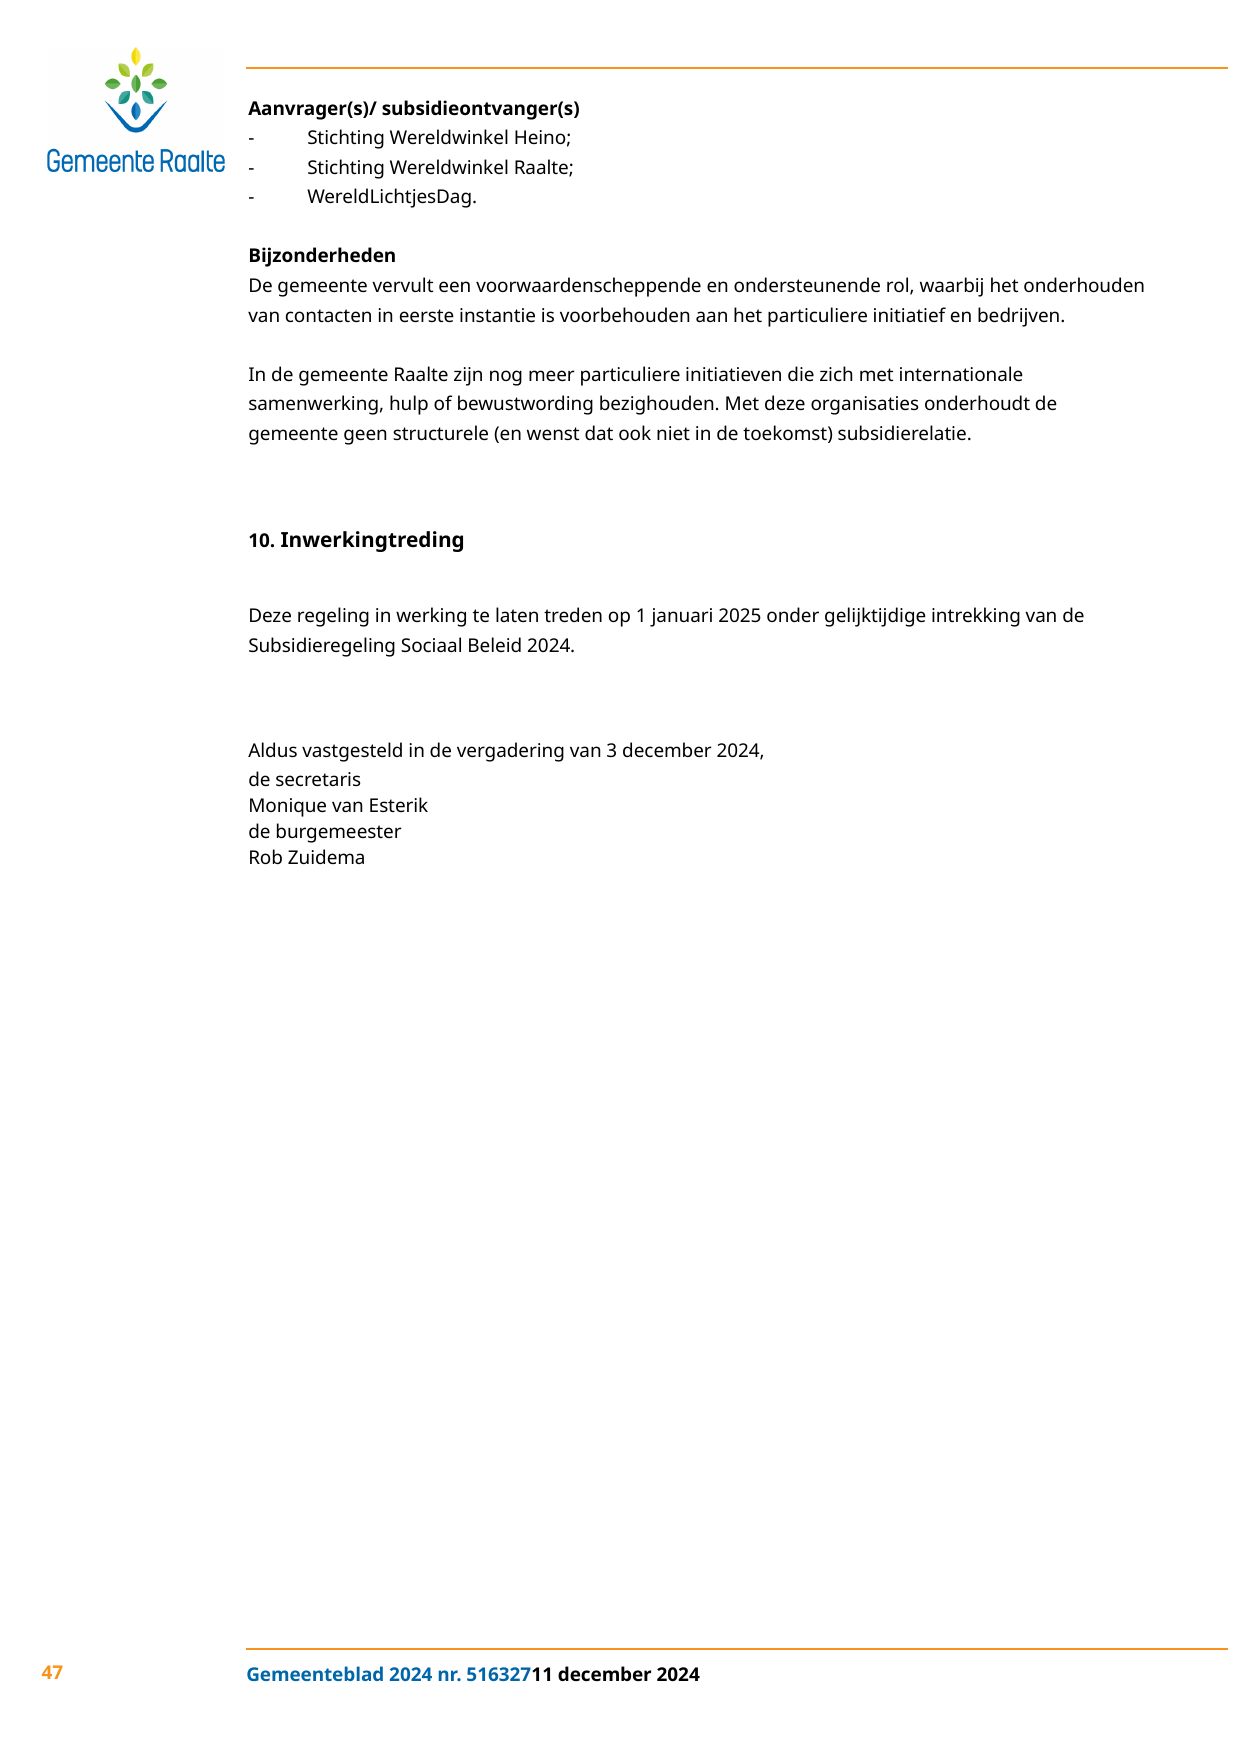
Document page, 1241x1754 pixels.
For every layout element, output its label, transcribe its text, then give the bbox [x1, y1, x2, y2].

text Aanvrager(s)/ subsidieontvanger(s) [248, 95, 1152, 121]
text Rob Zuidema [248, 844, 1152, 869]
list Stichting Wereldwinkel Raalte; [248, 154, 1152, 180]
text Deze regeling in werking te laten treden op 1 januari 2025 onder gelijktijdige intrekking van de Subsidieregeling Sociaal Beleid 2024. [248, 603, 1152, 658]
text Monique van Esterik [248, 792, 1152, 818]
text De gemeente vervult een voorwaardenscheppende en ondersteunende rol, waarbij het onderhouden van contacten in eerste instantie is voorbehouden aan het particuliere initiatief en bedrijven. [248, 272, 1152, 328]
text 10. Inwerkingtreding [248, 525, 1152, 553]
text Aldus vastgesteld in de vergadering van 3 december 2024, [248, 737, 1152, 763]
list WereldLichtjesDag. [248, 183, 1152, 209]
text In de gemeente Raalte zijn nog meer particuliere initiatieven die zich met internationale samenwerking, hulp of bewustwording bezighouden. Met deze organisaties onderhoudt de gemeente geen structurele (en wenst dat ook niet in de toekomst) subsidierelatie. [248, 361, 1152, 446]
list Stichting Wereldwinkel Heino; [248, 124, 1152, 150]
text Bijzonderheden [248, 243, 1152, 268]
picture [41, 47, 231, 172]
text de secretaris [248, 767, 1152, 792]
text de burgemeester [248, 818, 1152, 844]
